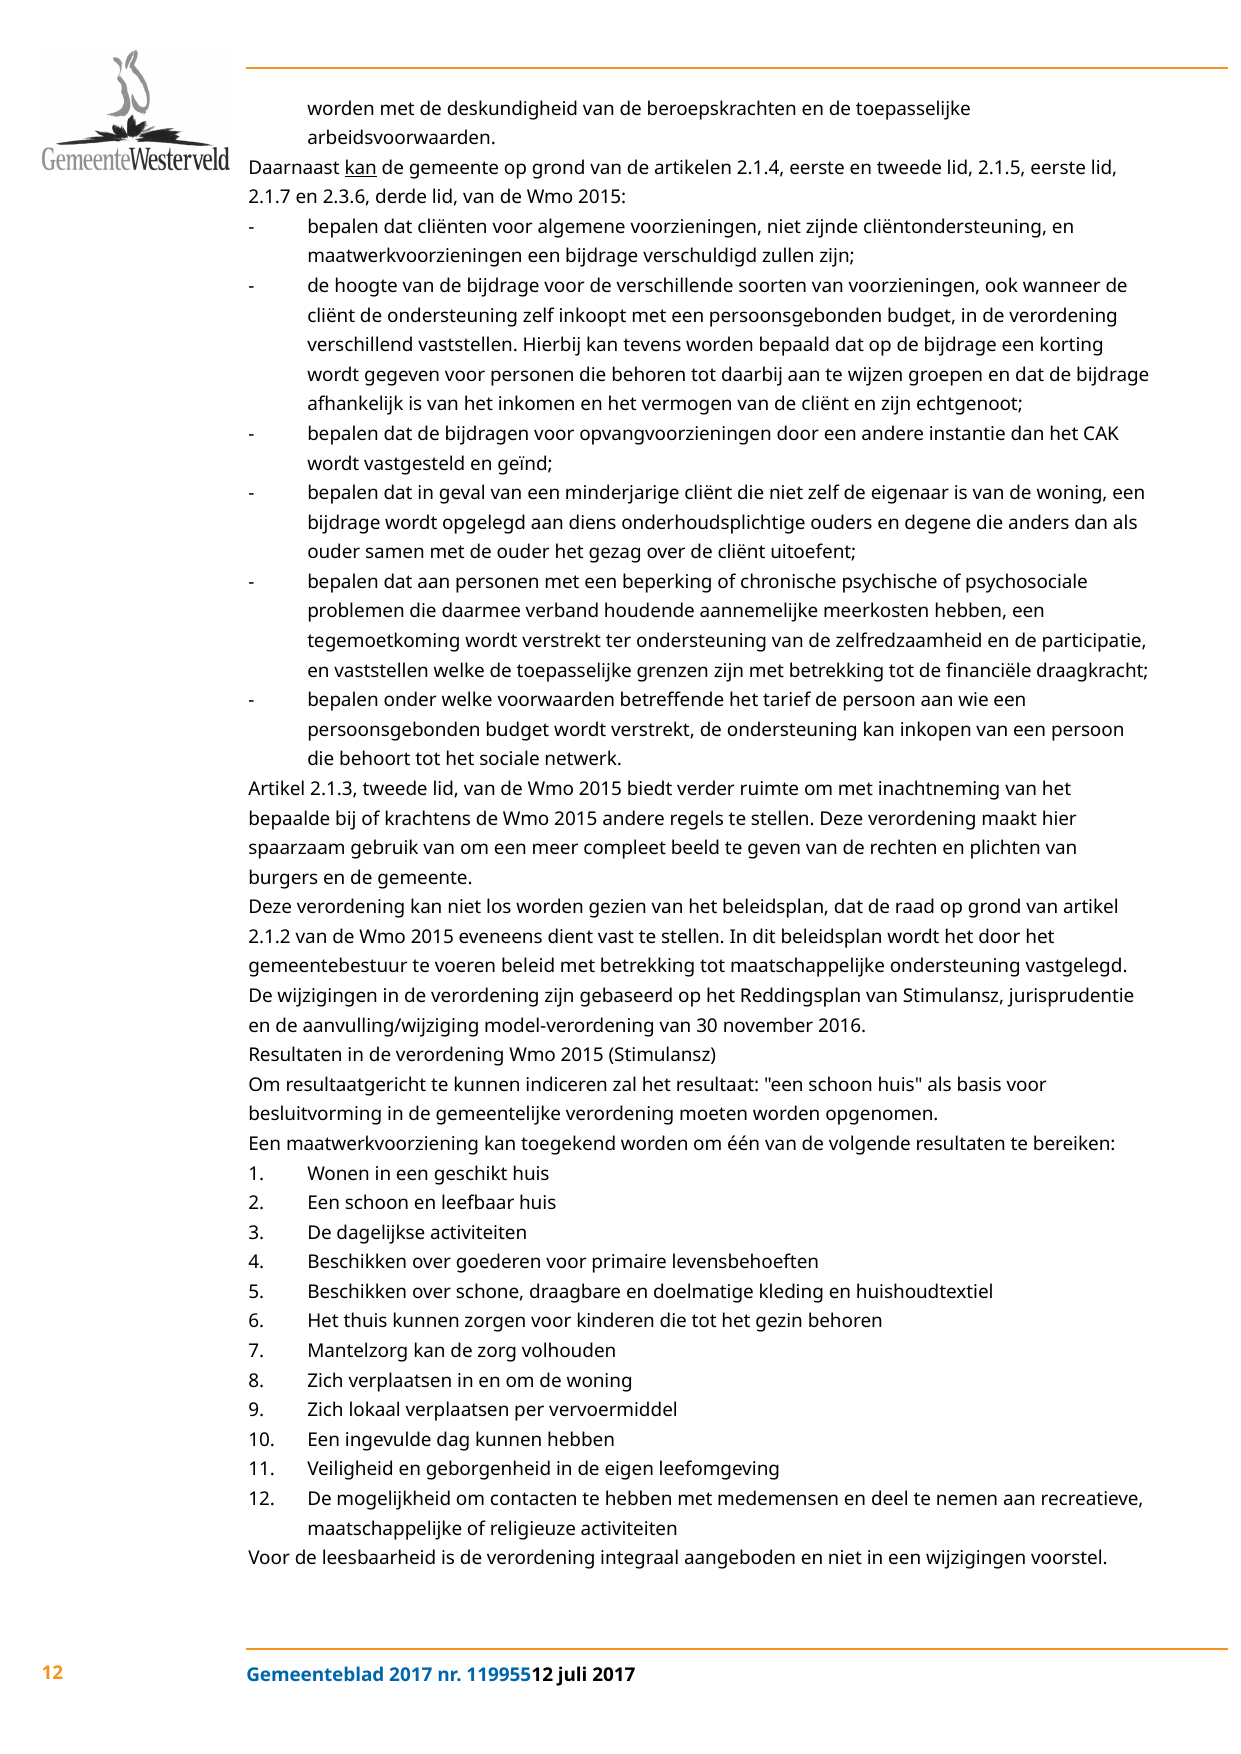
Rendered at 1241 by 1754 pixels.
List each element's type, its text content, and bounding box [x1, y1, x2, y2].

text Resultaten in de verordening Wmo 2015 (Stimulansz) [248, 1041, 1152, 1067]
list bepalen dat de bijdragen voor opvangvoorzieningen door een andere instantie dan het CAK wordt vastgesteld en geïnd; [248, 420, 1152, 476]
list De mogelijkheid om contacten te hebben met medemensen en deel te nemen aan recreatieve, maatschappelijke of religieuze activiteiten [248, 1485, 1152, 1541]
list bepalen dat aan personen met een beperking of chronische psychische of psychosociale problemen die daarmee verband houdende aannemelijke meerkosten hebben, een tegemoetkoming wordt verstrekt ter ondersteuning van de zelfredzaamheid en de participatie, en vaststellen welke de toepasselijke grenzen zijn met betrekking tot de financiële draagkracht; [248, 568, 1152, 683]
list Beschikken over goederen voor primaire levensbehoeften [248, 1248, 1152, 1274]
text Om resultaatgericht te kunnen indiceren zal het resultaat: "een schoon huis" als basis voor besluitvorming in de gemeentelijke verordening moeten worden opgenomen. [248, 1071, 1152, 1126]
text De wijzigingen in de verordening zijn gebaseerd op het Reddingsplan van Stimulansz, jurisprudentie en de aanvulling/wijziging model-verordening van 30 november 2016. [248, 982, 1152, 1038]
picture [41, 47, 231, 172]
list Zich lokaal verplaatsen per vervoermiddel [248, 1396, 1152, 1422]
list Zich verplaatsen in en om de woning [248, 1367, 1152, 1393]
text Daarnaast kan de gemeente op grond van de artikelen 2.1.4, eerste en tweede lid, 2.1.5, eerste lid, 2.1.7 en 2.3.6, derde lid, van de Wmo 2015: [248, 154, 1152, 209]
list Het thuis kunnen zorgen voor kinderen die tot het gezin behoren [248, 1308, 1152, 1333]
list bepalen onder welke voorwaarden betreffende het tarief de persoon aan wie een persoonsgebonden budget wordt verstrekt, de ondersteuning kan inkopen van een persoon die behoort tot het sociale netwerk. [248, 686, 1152, 771]
text Voor de leesbaarheid is de verordening integraal aangeboden en niet in een wijzigingen voorstel. [248, 1544, 1152, 1570]
list bepalen dat in geval van een minderjarige cliënt die niet zelf de eigenaar is van de woning, een bijdrage wordt opgelegd aan diens onderhoudsplichtige ouders en degene die anders dan als ouder samen met de ouder het gezag over de cliënt uitoefent; [248, 479, 1152, 564]
list Een schoon en leefbaar huis [248, 1189, 1152, 1215]
list Veiligheid en geborgenheid in de eigen leefomgeving [248, 1456, 1152, 1481]
text Deze verordening kan niet los worden gezien van het beleidsplan, dat de raad op grond van artikel 2.1.2 van de Wmo 2015 eveneens dient vast te stellen. In dit beleidsplan wordt het door het gemeentebestuur te voeren beleid met betrekking tot maatschappelijke ondersteuning vastgelegd. [248, 893, 1152, 978]
list worden met de deskundigheid van de beroepskrachten en de toepasselijke arbeidsvoorwaarden. [248, 95, 1152, 150]
list bepalen dat cliënten voor algemene voorzieningen, niet zijnde cliëntondersteuning, en maatwerkvoorzieningen een bijdrage verschuldigd zullen zijn; [248, 213, 1152, 268]
text Artikel 2.1.3, tweede lid, van de Wmo 2015 biedt verder ruimte om met inachtneming van het bepaalde bij of krachtens de Wmo 2015 andere regels te stellen. Deze verordening maakt hier spaarzaam gebruik van om een meer compleet beeld te geven van de rechten en plichten van burgers en de gemeente. [248, 775, 1152, 890]
list Een ingevulde dag kunnen hebben [248, 1426, 1152, 1452]
text Een maatwerkvoorziening kan toegekend worden om één van de volgende resultaten te bereiken: [248, 1130, 1152, 1156]
list Wonen in een geschikt huis [248, 1160, 1152, 1186]
list Mantelzorg kan de zorg volhouden [248, 1337, 1152, 1363]
list Beschikken over schone, draagbare en doelmatige kleding en huishoudtextiel [248, 1278, 1152, 1304]
list de hoogte van de bijdrage voor de verschillende soorten van voorzieningen, ook wanneer de cliënt de ondersteuning zelf inkoopt met een persoonsgebonden budget, in de verordening verschillend vaststellen. Hierbij kan tevens worden bepaald dat op de bijdrage een korting wordt gegeven voor personen die behoren tot daarbij aan te wijzen groepen en dat de bijdrage afhankelijk is van het inkomen en het vermogen van de cliënt en zijn echtgenoot; [248, 272, 1152, 416]
list De dagelijkse activiteiten [248, 1219, 1152, 1245]
